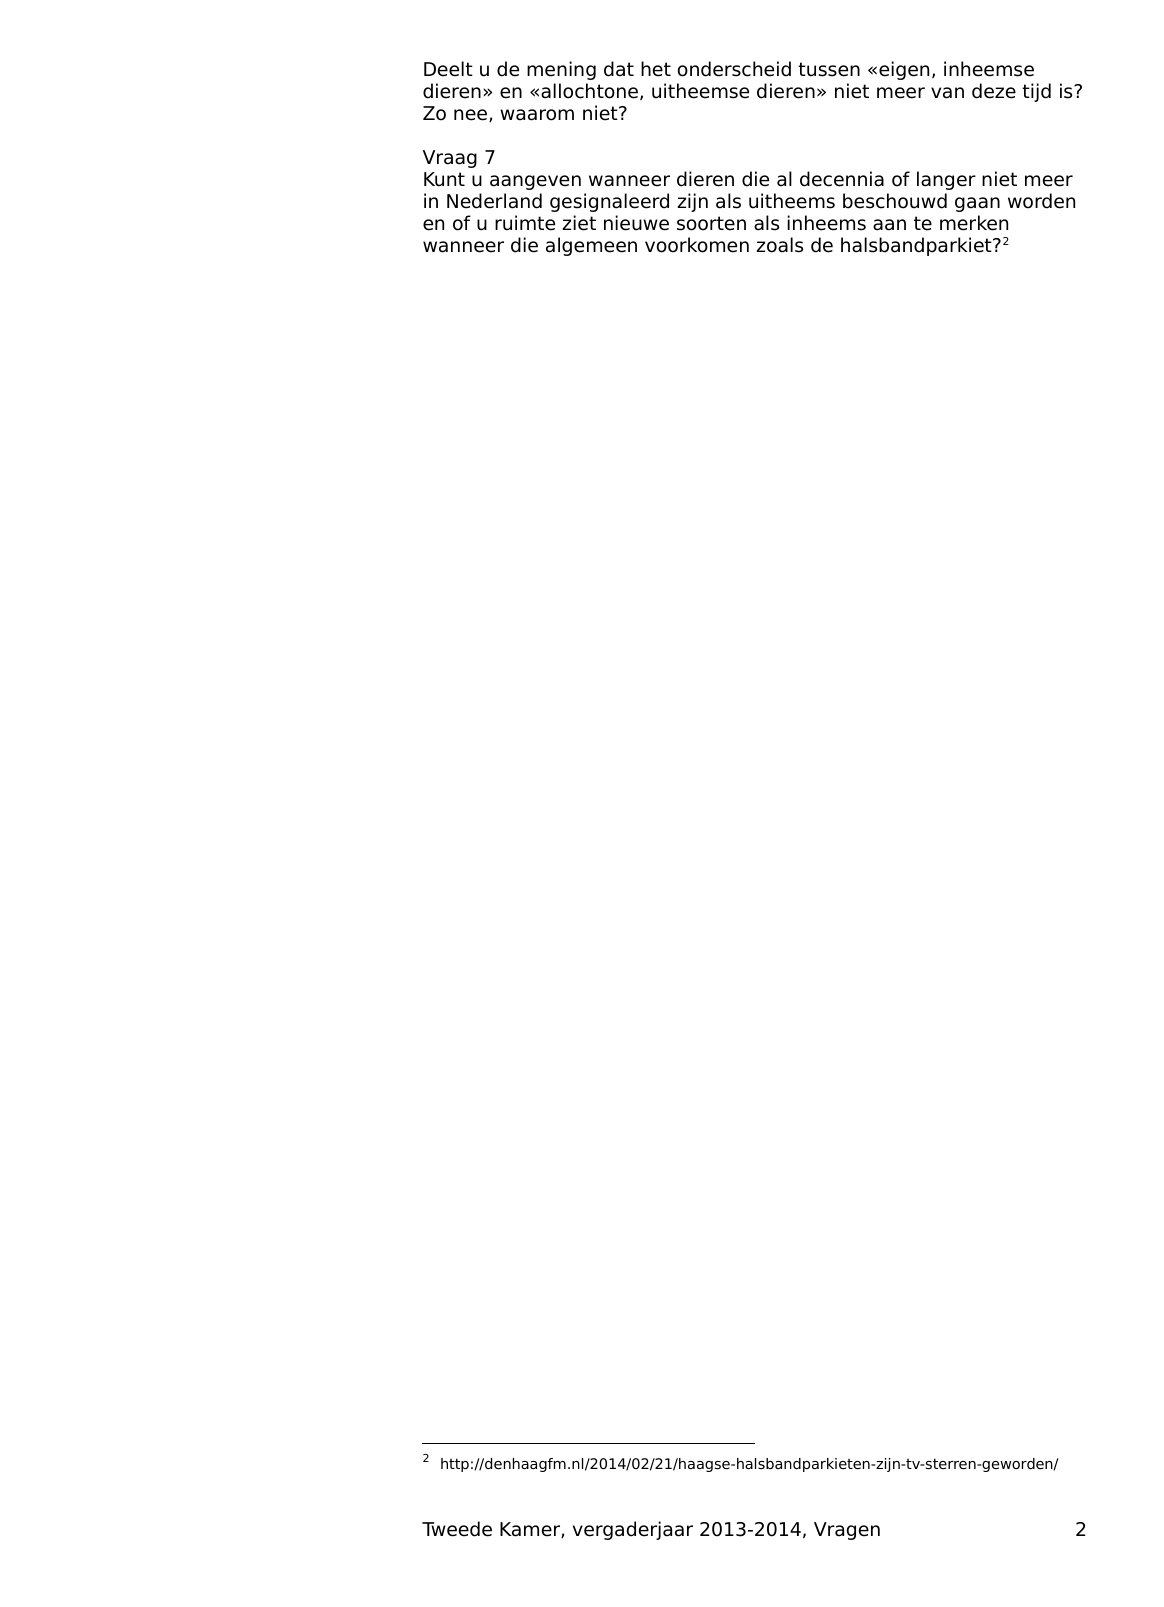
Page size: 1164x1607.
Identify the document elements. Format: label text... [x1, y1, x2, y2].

text http://denhaagfm.nl/2014/02/21/haagse-halsbandparkieten-zijn-tv-sterren-geworden/ [422, 1452, 1087, 1474]
text Deelt u de mening dat het onderscheid tussen «eigen, inheemse dieren» en «allochtone, uitheemse dieren» niet meer van deze tijd is? Zo nee, waarom niet? [422, 59, 1087, 125]
text Kunt u aangeven wanneer dieren die al decennia of langer niet meer in Nederland gesignaleerd zijn als uitheems beschouwd gaan worden en of u ruimte ziet nieuwe soorten als inheems aan te merken wanneer die algemeen voorkomen zoals de halsbandparkiet? [422, 169, 1087, 257]
text Vraag 7 [422, 147, 1087, 169]
